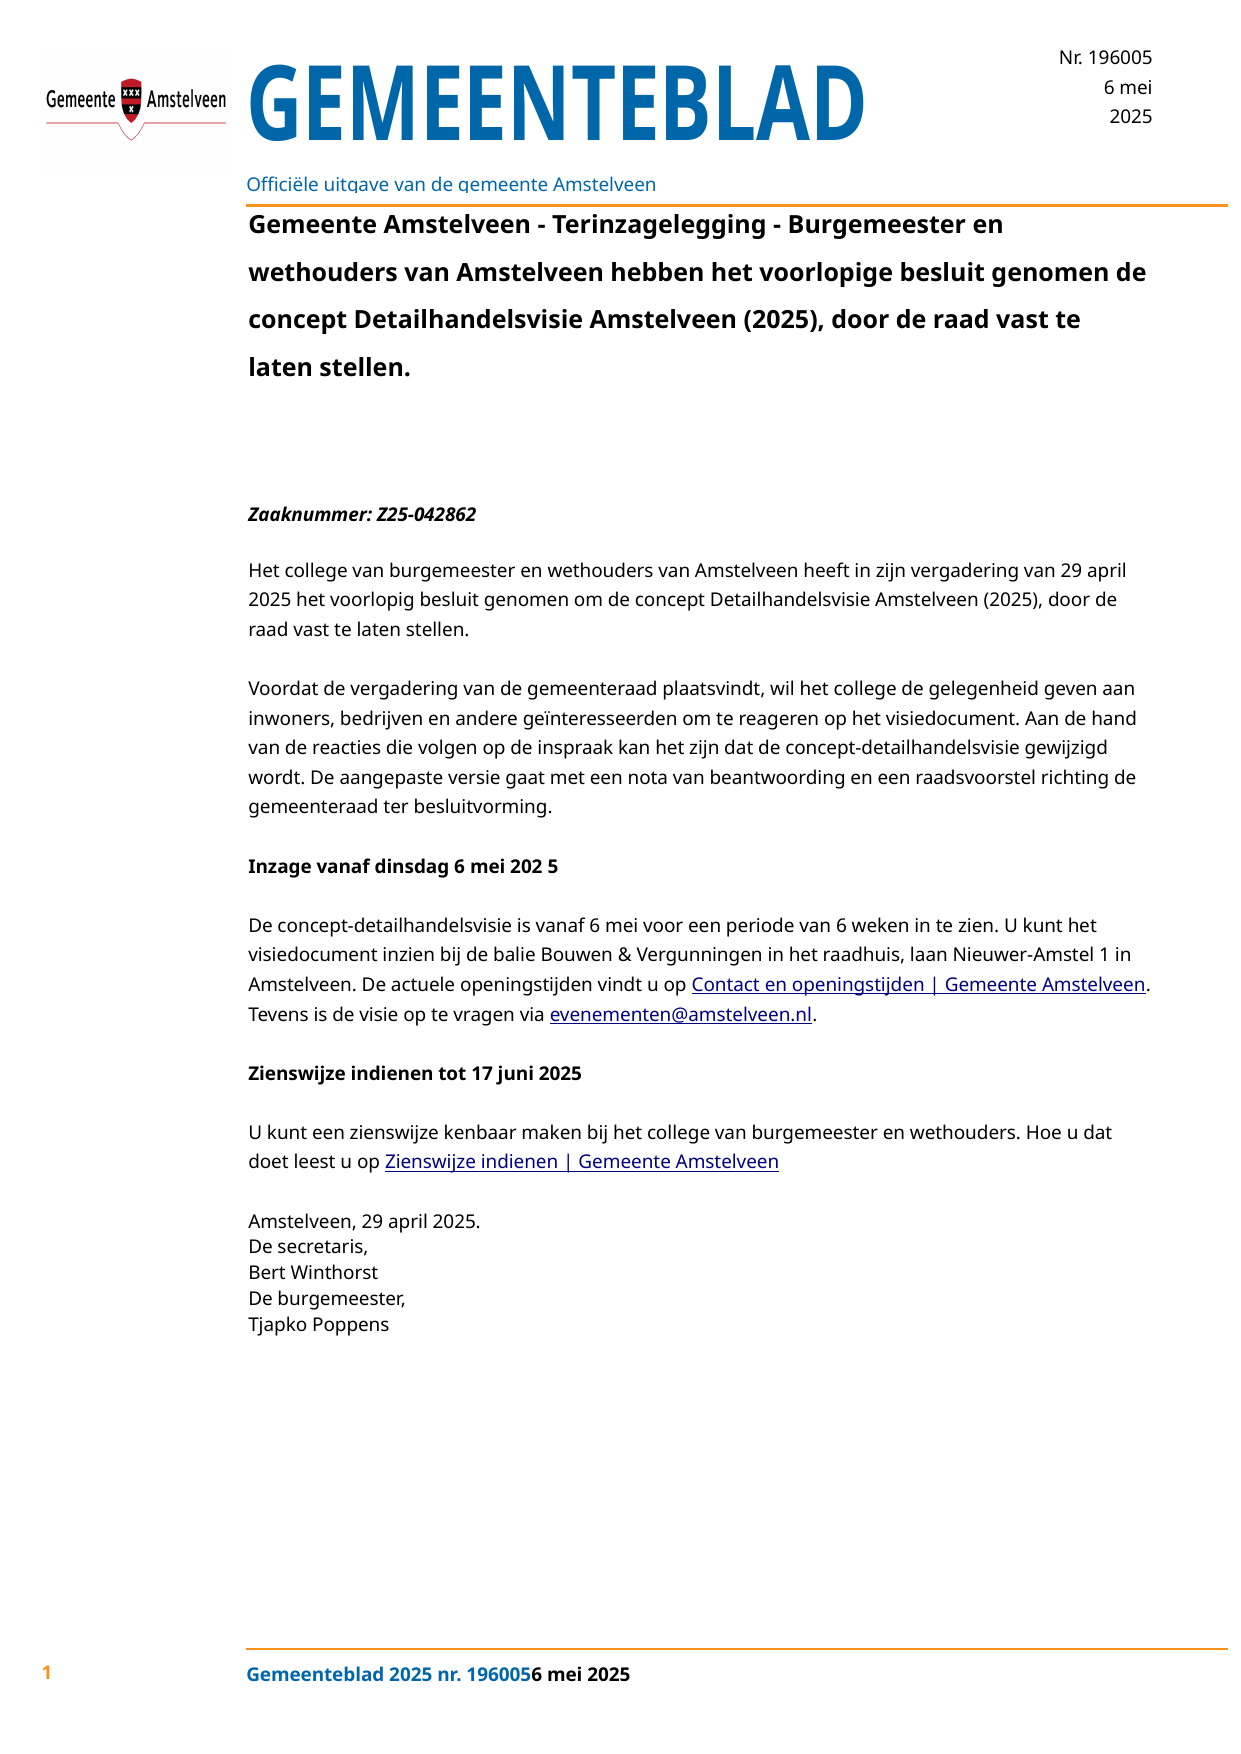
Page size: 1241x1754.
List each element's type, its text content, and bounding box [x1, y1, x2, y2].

text De burgemeester, [248, 1285, 1152, 1311]
text Gemeente Amstelveen - Terinzagelegging - Burgemeester en wethouders van Amstelveen hebben het voorlopige besluit genomen de concept Detailhandelsvisie Amstelveen (2025), door de raad vast te laten stellen. [248, 207, 1152, 384]
text Zaaknummer: Z25-042862 [248, 502, 1152, 527]
text U kunt een zienswijze kenbaar maken bij het college van burgemeester en wethouders. Hoe u dat doet leest u op Zienswijze indienen | Gemeente Amstelveen [248, 1119, 1152, 1174]
text Bert Winthorst [248, 1259, 1152, 1285]
text De secretaris, [248, 1233, 1152, 1259]
text Amstelveen, 29 april 2025. [248, 1208, 1152, 1233]
text Tjapko Poppens [248, 1311, 1152, 1336]
text Inzage vanaf dinsdag 6 mei 202 5 [248, 853, 1152, 878]
picture [41, 47, 231, 172]
text Voordat de vergadering van de gemeenteraad plaatsvindt, wil het college de gelegenheid geven aan inwoners, bedrijven en andere geïnteresseerden om te reageren op het visiedocument. Aan de hand van de reacties die volgen op de inspraak kan het zijn dat de concept-detailhandelsvisie gewijzigd wordt. De aangepaste versie gaat met een nota van beantwoording en een raadsvoorstel richting de gemeenteraad ter besluitvorming. [248, 675, 1152, 819]
text De concept-detailhandelsvisie is vanaf 6 mei voor een periode van 6 weken in te zien. U kunt het visiedocument inzien bij de balie Bouwen & Vergunningen in het raadhuis, laan Nieuwer-Amstel 1 in Amstelveen. De actuele openingstijden vindt u op Contact en openingstijden | Gemeente Amstelveen. Tevens is de visie op te vragen via evenementen@amstelveen.nl. [248, 912, 1152, 1026]
text Het college van burgemeester en wethouders van Amstelveen heeft in zijn vergadering van 29 april 2025 het voorlopig besluit genomen om de concept Detailhandelsvisie Amstelveen (2025), door de raad vast te laten stellen. [248, 557, 1152, 642]
text Zienswijze indienen tot 17 juni 2025 [248, 1060, 1152, 1086]
